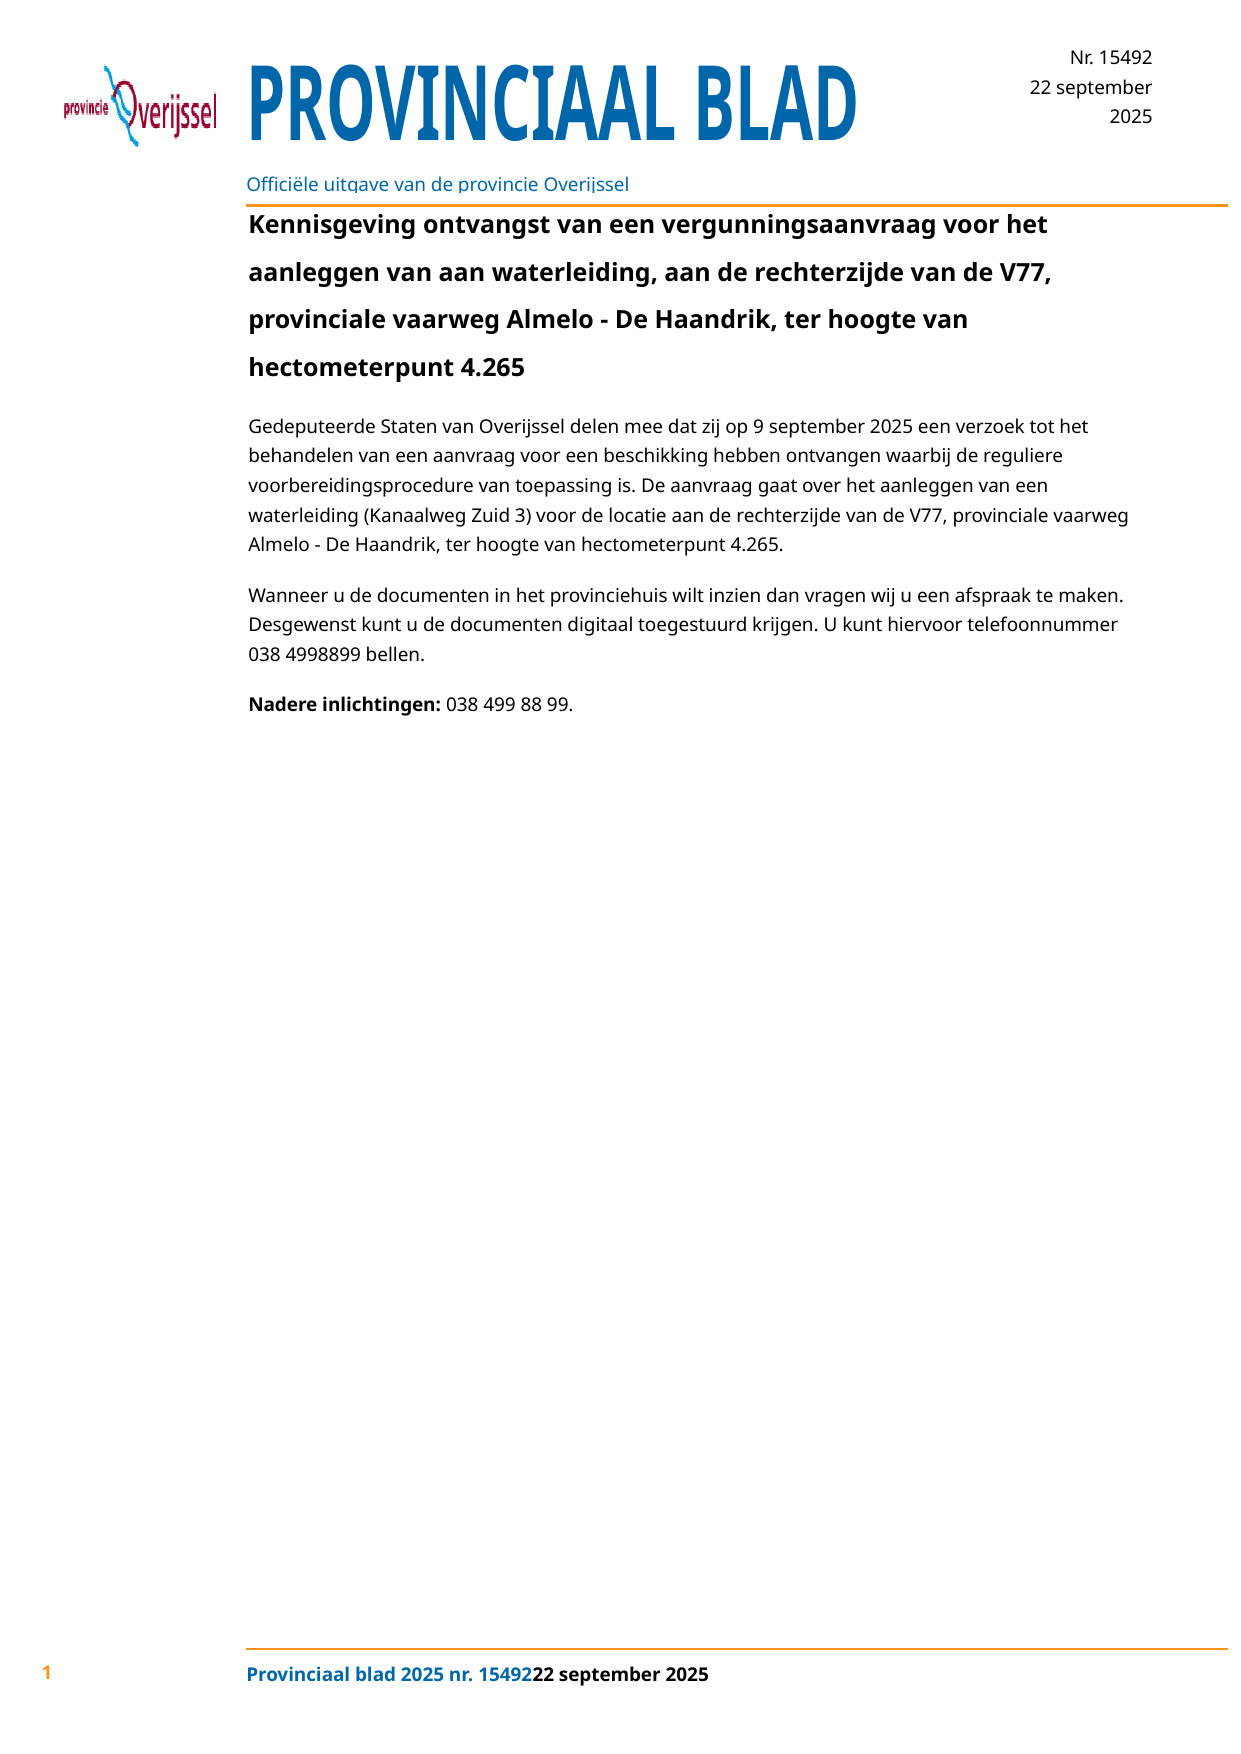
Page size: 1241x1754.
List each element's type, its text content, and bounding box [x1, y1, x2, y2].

picture [41, 47, 231, 172]
text Kennisgeving ontvangst van een vergunningsaanvraag voor het aanleggen van aan waterleiding, aan de rechterzijde van de V77, provinciale vaarweg Almelo - De Haandrik, ter hoogte van hectometerpunt 4.265 [248, 207, 1152, 384]
text Wanneer u de documenten in het provinciehuis wilt inzien dan vragen wij u een afspraak te maken. Desgewenst kunt u de documenten digitaal toegestuurd krijgen. U kunt hiervoor telefoonnummer 038 4998899 bellen. [248, 582, 1152, 667]
text Nadere inlichtingen: 038 499 88 99. [248, 691, 1152, 717]
text Gedeputeerde Staten van Overijssel delen mee dat zij op 9 september 2025 een verzoek tot het behandelen van een aanvraag voor een beschikking hebben ontvangen waarbij de reguliere voorbereidingsprocedure van toepassing is. De aanvraag gaat over het aanleggen van een waterleiding (Kanaalweg Zuid 3) voor de locatie aan de rechterzijde van de V77, provinciale vaarweg Almelo - De Haandrik, ter hoogte van hectometerpunt 4.265. [248, 413, 1152, 557]
